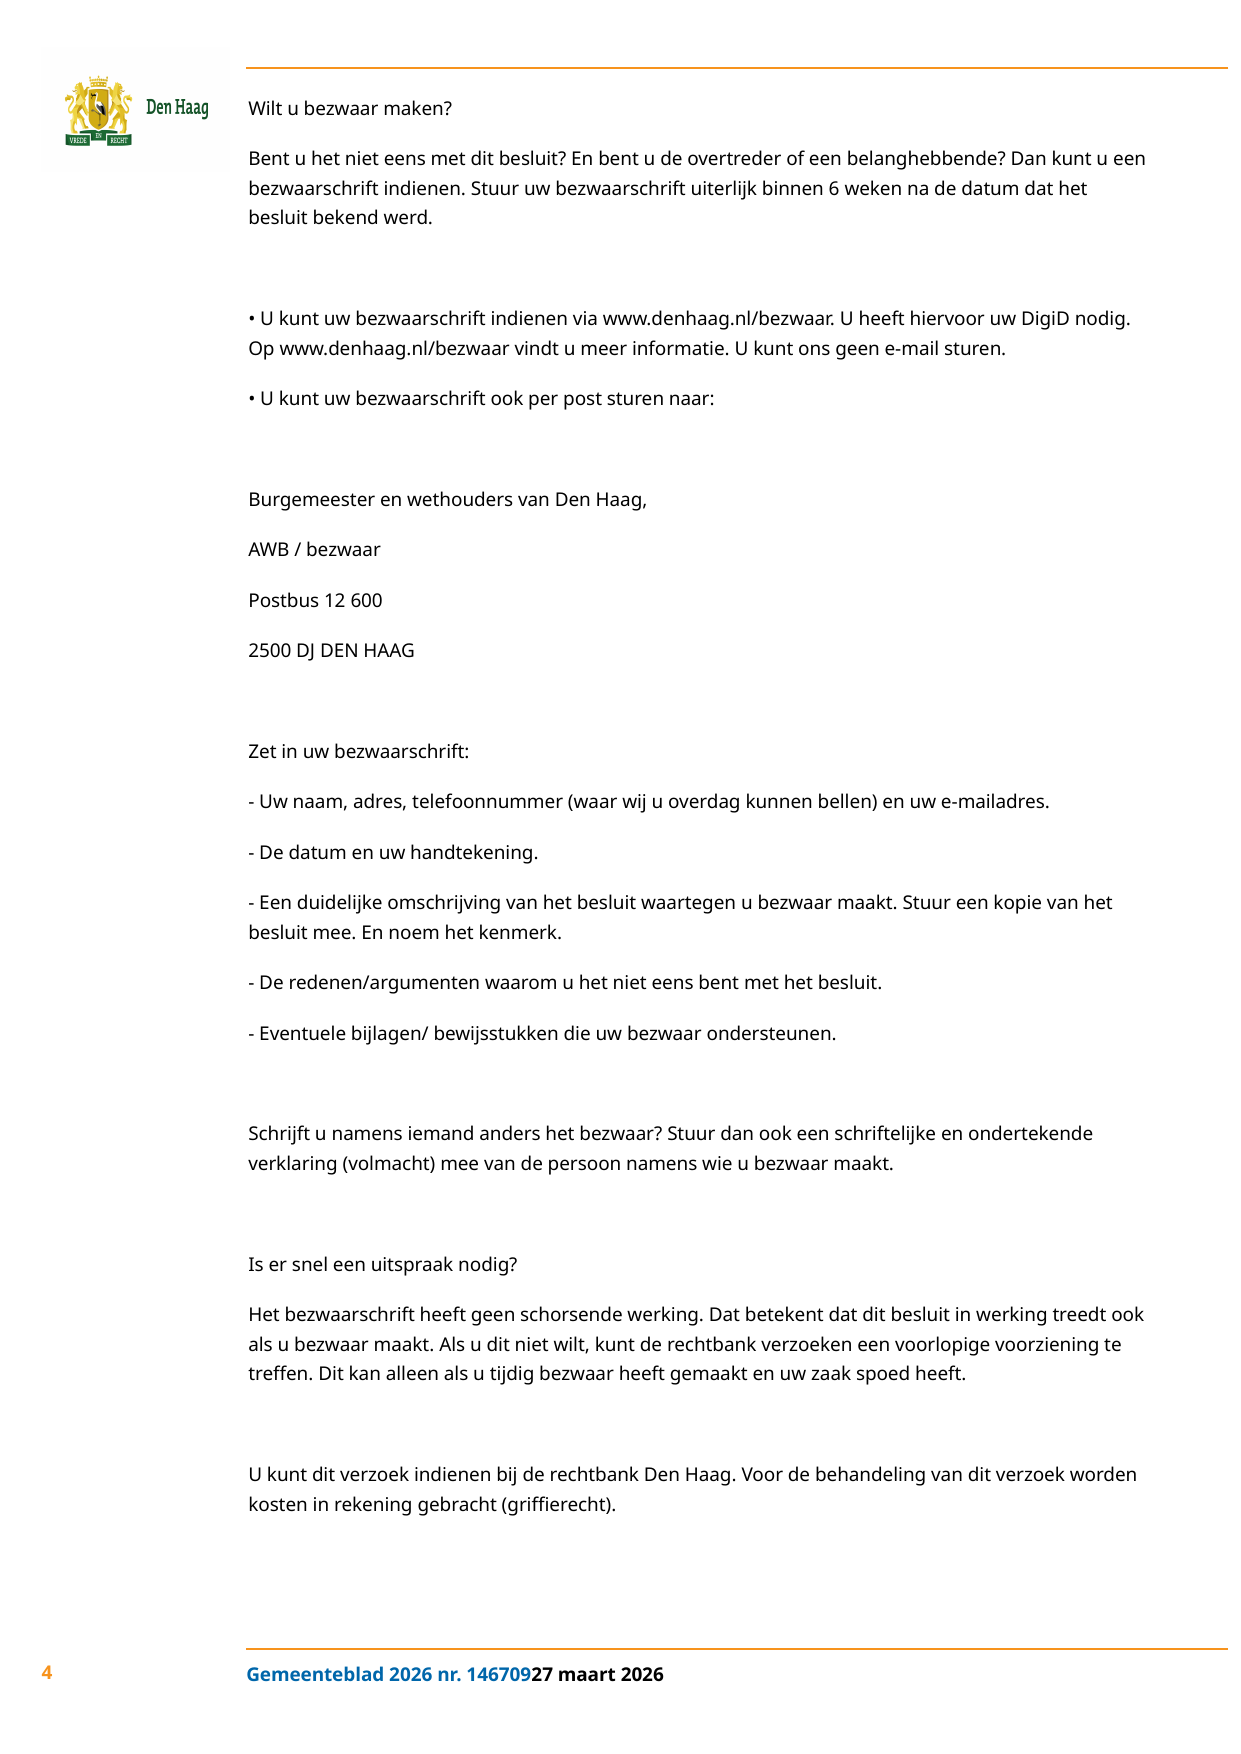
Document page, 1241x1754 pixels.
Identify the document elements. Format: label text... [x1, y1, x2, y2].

text Schrijft u namens iemand anders het bezwaar? Stuur dan ook een schriftelijke en ondertekende verklaring (volmacht) mee van de persoon namens wie u bezwaar maakt. [248, 1121, 1152, 1176]
text Burgemeester en wethouders van Den Haag, [248, 486, 1152, 512]
text Is er snel een uitspraak nodig? [248, 1251, 1152, 1277]
text Het bezwaarschrift heeft geen schorsende werking. Dat betekent dat dit besluit in werking treedt ook als u bezwaar maakt. Als u dit niet wilt, kunt de rechtbank verzoeken een voorlopige voorziening te treffen. Dit kan alleen als u tijdig bezwaar heeft gemaakt en uw zaak spoed heeft. [248, 1301, 1152, 1386]
text - Eventuele bijlagen/ bewijsstukken die uw bezwaar ondersteunen. [248, 1020, 1152, 1046]
text Bent u het niet eens met dit besluit? En bent u de overtreder of een belanghebbende? Dan kunt u een bezwaarschrift indienen. Stuur uw bezwaarschrift uiterlijk binnen 6 weken na de datum dat het besluit bekend werd. [248, 145, 1152, 230]
text Zet in uw bezwaarschrift: [248, 738, 1152, 764]
text - Uw naam, adres, telefoonnummer (waar wij u overdag kunnen bellen) en uw e-mailadres. [248, 788, 1152, 814]
text Postbus 12 600 [248, 587, 1152, 613]
text - De datum en uw handtekening. [248, 839, 1152, 865]
text Wilt u bezwaar maken? [248, 95, 1152, 121]
text AWB / bezwaar [248, 536, 1152, 562]
text - Een duidelijke omschrijving van het besluit waartegen u bezwaar maakt. Stuur een kopie van het besluit mee. En noem het kenmerk. [248, 889, 1152, 945]
text U kunt dit verzoek indienen bij de rechtbank Den Haag. Voor de behandeling van dit verzoek worden kosten in rekening gebracht (griffierecht). [248, 1461, 1152, 1517]
text 2500 DJ DEN HAAG [248, 637, 1152, 663]
text - De redenen/argumenten waarom u het niet eens bent met het besluit. [248, 969, 1152, 995]
text • U kunt uw bezwaarschrift ook per post sturen naar: [248, 385, 1152, 411]
picture [41, 47, 231, 172]
text • U kunt uw bezwaarschrift indienen via www.denhaag.nl/bezwaar. U heeft hiervoor uw DigiD nodig. Op www.denhaag.nl/bezwaar vindt u meer informatie. U kunt ons geen e-mail sturen. [248, 305, 1152, 361]
